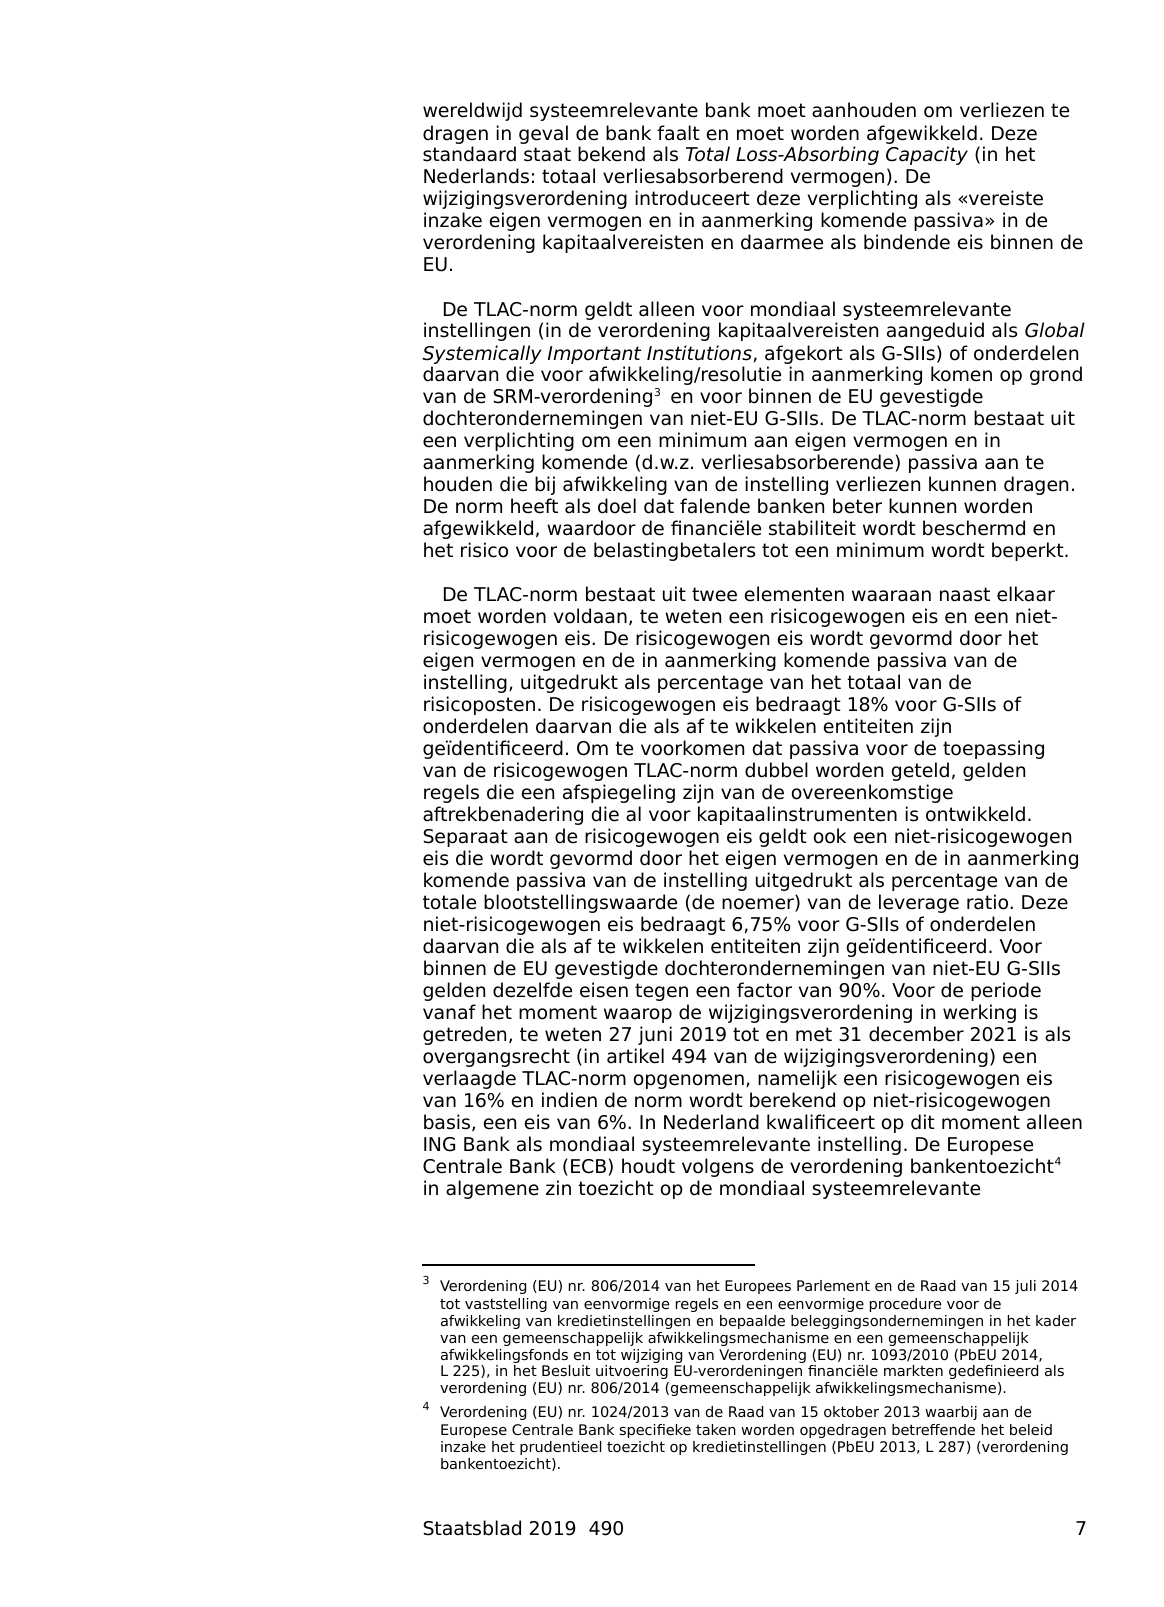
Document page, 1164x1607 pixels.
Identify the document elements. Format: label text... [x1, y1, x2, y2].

text De TLAC-norm geldt alleen voor mondiaal systeemrelevante instellingen (in de verordening kapitaalvereisten aangeduid als Global Systemically Important Institutions, afgekort als G-SIIs) of onderdelen daarvan die voor afwikkeling/resolutie in aanmerking komen op grond van de SRM-verordening en voor binnen de EU gevestigde dochterondernemingen van niet-EU G-SIIs. De TLAC-norm bestaat uit een verplichting om een minimum aan eigen vermogen en in aanmerking komende (d.w.z. verliesabsorberende) passiva aan te houden die bij afwikkeling van de instelling verliezen kunnen dragen. De norm heeft als doel dat falende banken beter kunnen worden afgewikkeld, waardoor de financiële stabiliteit wordt beschermd en het risico voor de belastingbetalers tot een minimum wordt beperkt. [422, 298, 1087, 562]
text De TLAC-norm bestaat uit twee elementen waaraan naast elkaar moet worden voldaan, te weten een risicogewogen eis en een niet-risicogewogen eis. De risicogewogen eis wordt gevormd door het eigen vermogen en de in aanmerking komende passiva van de instelling, uitgedrukt als percentage van het totaal van de risicoposten. De risicogewogen eis bedraagt 18% voor G-SIIs of onderdelen daarvan die als af te wikkelen entiteiten zijn geïdentificeerd. Om te voorkomen dat passiva voor de toepassing van de risicogewogen TLAC-norm dubbel worden geteld, gelden regels die een afspiegeling zijn van de overeenkomstige aftrekbenadering die al voor kapitaalinstrumenten is ontwikkeld. Separaat aan de risicogewogen eis geldt ook een niet-risicogewogen eis die wordt gevormd door het eigen vermogen en de in aanmerking komende passiva van de instelling uitgedrukt als percentage van de totale blootstellingswaarde (de noemer) van de leverage ratio. Deze niet-risicogewogen eis bedraagt 6,75% voor G-SIIs of onderdelen daarvan die als af te wikkelen entiteiten zijn geïdentificeerd. Voor binnen de EU gevestigde dochterondernemingen van niet-EU G-SIIs gelden dezelfde eisen tegen een factor van 90%. Voor de periode vanaf het moment waarop de wijzigingsverordening in werking is getreden, te weten 27 juni 2019 tot en met 31 december 2021 is als overgangsrecht (in artikel 494 van de wijzigingsverordening) een verlaagde TLAC-norm opgenomen, namelijk een risicogewogen eis van 16% en indien de norm wordt berekend op niet-risicogewogen basis, een eis van 6%. In Nederland kwalificeert op dit moment alleen ING Bank als mondiaal systeemrelevante instelling. De Europese Centrale Bank (ECB) houdt volgens de verordening bankentoezicht in algemene zin toezicht op de mondiaal systeemrelevante [422, 584, 1087, 1200]
text Verordening (EU) nr. 1024/2013 van de Raad van 15 oktober 2013 waarbij aan de Europese Centrale Bank specifieke taken worden opgedragen betreffende het beleid inzake het prudentieel toezicht op kredietinstellingen (PbEU 2013, L 287) (verordening bankentoezicht). [422, 1400, 1087, 1473]
text wereldwijd systeemrelevante bank moet aanhouden om verliezen te dragen in geval de bank faalt en moet worden afgewikkeld. Deze standaard staat bekend als Total Loss-Absorbing Capacity (in het Nederlands: totaal verliesabsorberend vermogen). De wijzigingsverordening introduceert deze verplichting als «vereiste inzake eigen vermogen en in aanmerking komende passiva» in de verordening kapitaalvereisten en daarmee als bindende eis binnen de EU. [422, 100, 1087, 276]
text Verordening (EU) nr. 806/2014 van het Europees Parlement en de Raad van 15 juli 2014 tot vaststelling van eenvormige regels en een eenvormige procedure voor de afwikkeling van kredietinstellingen en bepaalde beleggingsondernemingen in het kader van een gemeenschappelijk afwikkelingsmechanisme en een gemeenschappelijk afwikkelingsfonds en tot wijziging van Verordening (EU) nr. 1093/2010 (PbEU 2014, L 225), in het Besluit uitvoering EU-verordeningen financiële markten gedefinieerd als verordening (EU) nr. 806/2014 (gemeenschappelijk afwikkelingsmechanisme). [422, 1274, 1087, 1397]
